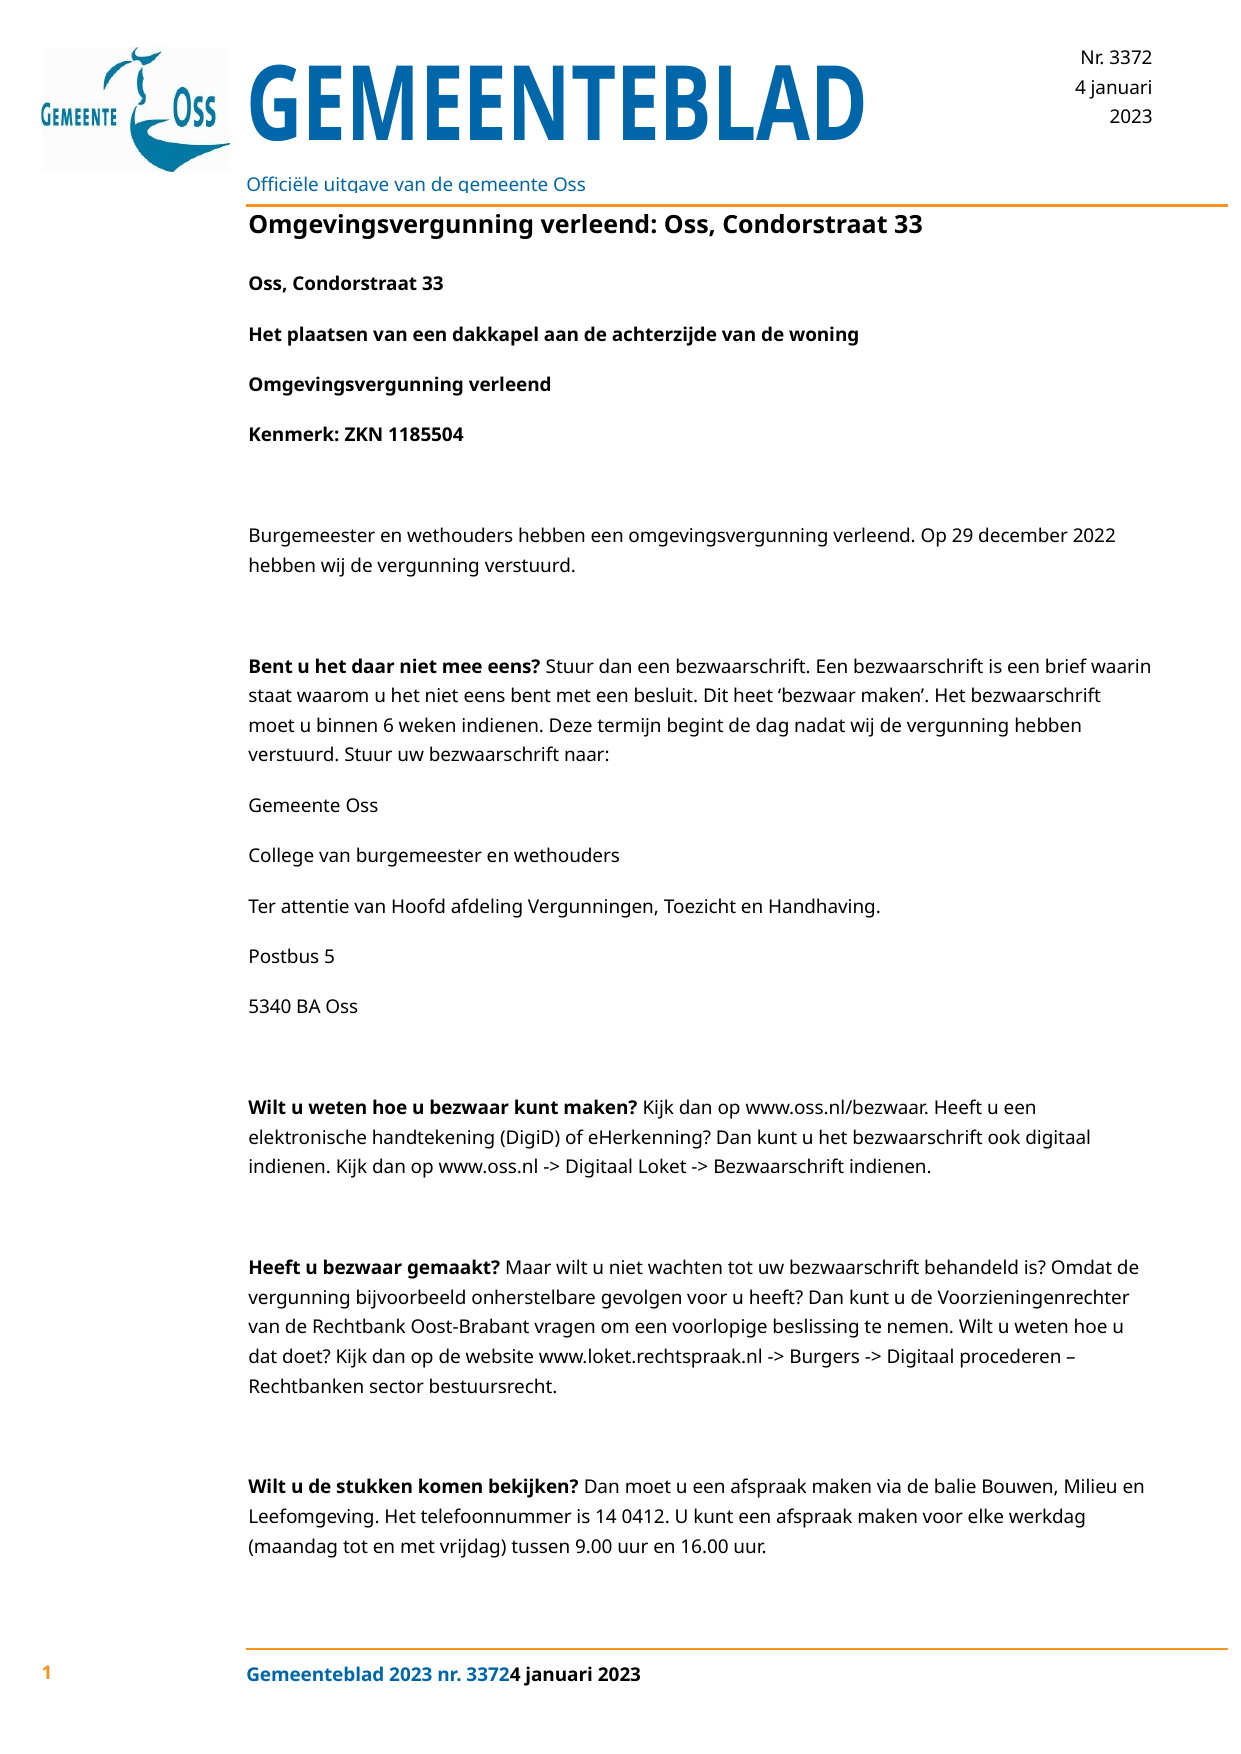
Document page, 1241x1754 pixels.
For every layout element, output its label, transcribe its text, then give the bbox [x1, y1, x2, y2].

picture [41, 47, 231, 172]
text Wilt u weten hoe u bezwaar kunt maken? Kijk dan op www.oss.nl/bezwaar. Heeft u een elektronische handtekening (DigiD) of eHerkenning? Dan kunt u het bezwaarschrift ook digitaal indienen. Kijk dan op www.oss.nl -> Digitaal Loket -> Bezwaarschrift indienen. [248, 1094, 1152, 1179]
text Postbus 5 [248, 943, 1152, 969]
text Ter attentie van Hoofd afdeling Vergunningen, Toezicht en Handhaving. [248, 893, 1152, 918]
text Burgemeester en wethouders hebben een omgevingsvergunning verleend. Op 29 december 2022 hebben wij de vergunning verstuurd. [248, 522, 1152, 578]
text Oss, Condorstraat 33 [248, 270, 1152, 296]
text Heeft u bezwaar gemaakt? Maar wilt u niet wachten tot uw bezwaarschrift behandeld is? Omdat de vergunning bijvoorbeeld onherstelbare gevolgen voor u heeft? Dan kunt u de Voorzieningenrechter van de Rechtbank Oost-Brabant vragen om een voorlopige beslissing te nemen. Wilt u weten hoe u dat doet? Kijk dan op de website www.loket.rechtspraak.nl -> Burgers -> Digitaal procederen – Rechtbanken sector bestuursrecht. [248, 1254, 1152, 1398]
text Omgevingsvergunning verleend [248, 371, 1152, 397]
text Omgevingsvergunning verleend: Oss, Condorstraat 33 [248, 207, 1152, 241]
text Bent u het daar niet mee eens? Stuur dan een bezwaarschrift. Een bezwaarschrift is een brief waarin staat waarom u het niet eens bent met een besluit. Dit heet ‘bezwaar maken’. Het bezwaarschrift moet u binnen 6 weken indienen. Deze termijn begint de dag nadat wij de vergunning hebben verstuurd. Stuur uw bezwaarschrift naar: [248, 653, 1152, 767]
text Kenmerk: ZKN 1185504 [248, 422, 1152, 447]
text Gemeente Oss [248, 792, 1152, 818]
text 5340 BA Oss [248, 994, 1152, 1019]
text Het plaatsen van een dakkapel aan de achterzijde van de woning [248, 321, 1152, 346]
text College van burgemeester en wethouders [248, 842, 1152, 868]
text Wilt u de stukken komen bekijken? Dan moet u een afspraak maken via de balie Bouwen, Milieu en Leefomgeving. Het telefoonnummer is 14 0412. U kunt een afspraak maken voor elke werkdag (maandag tot en met vrijdag) tussen 9.00 uur en 16.00 uur. [248, 1474, 1152, 1558]
